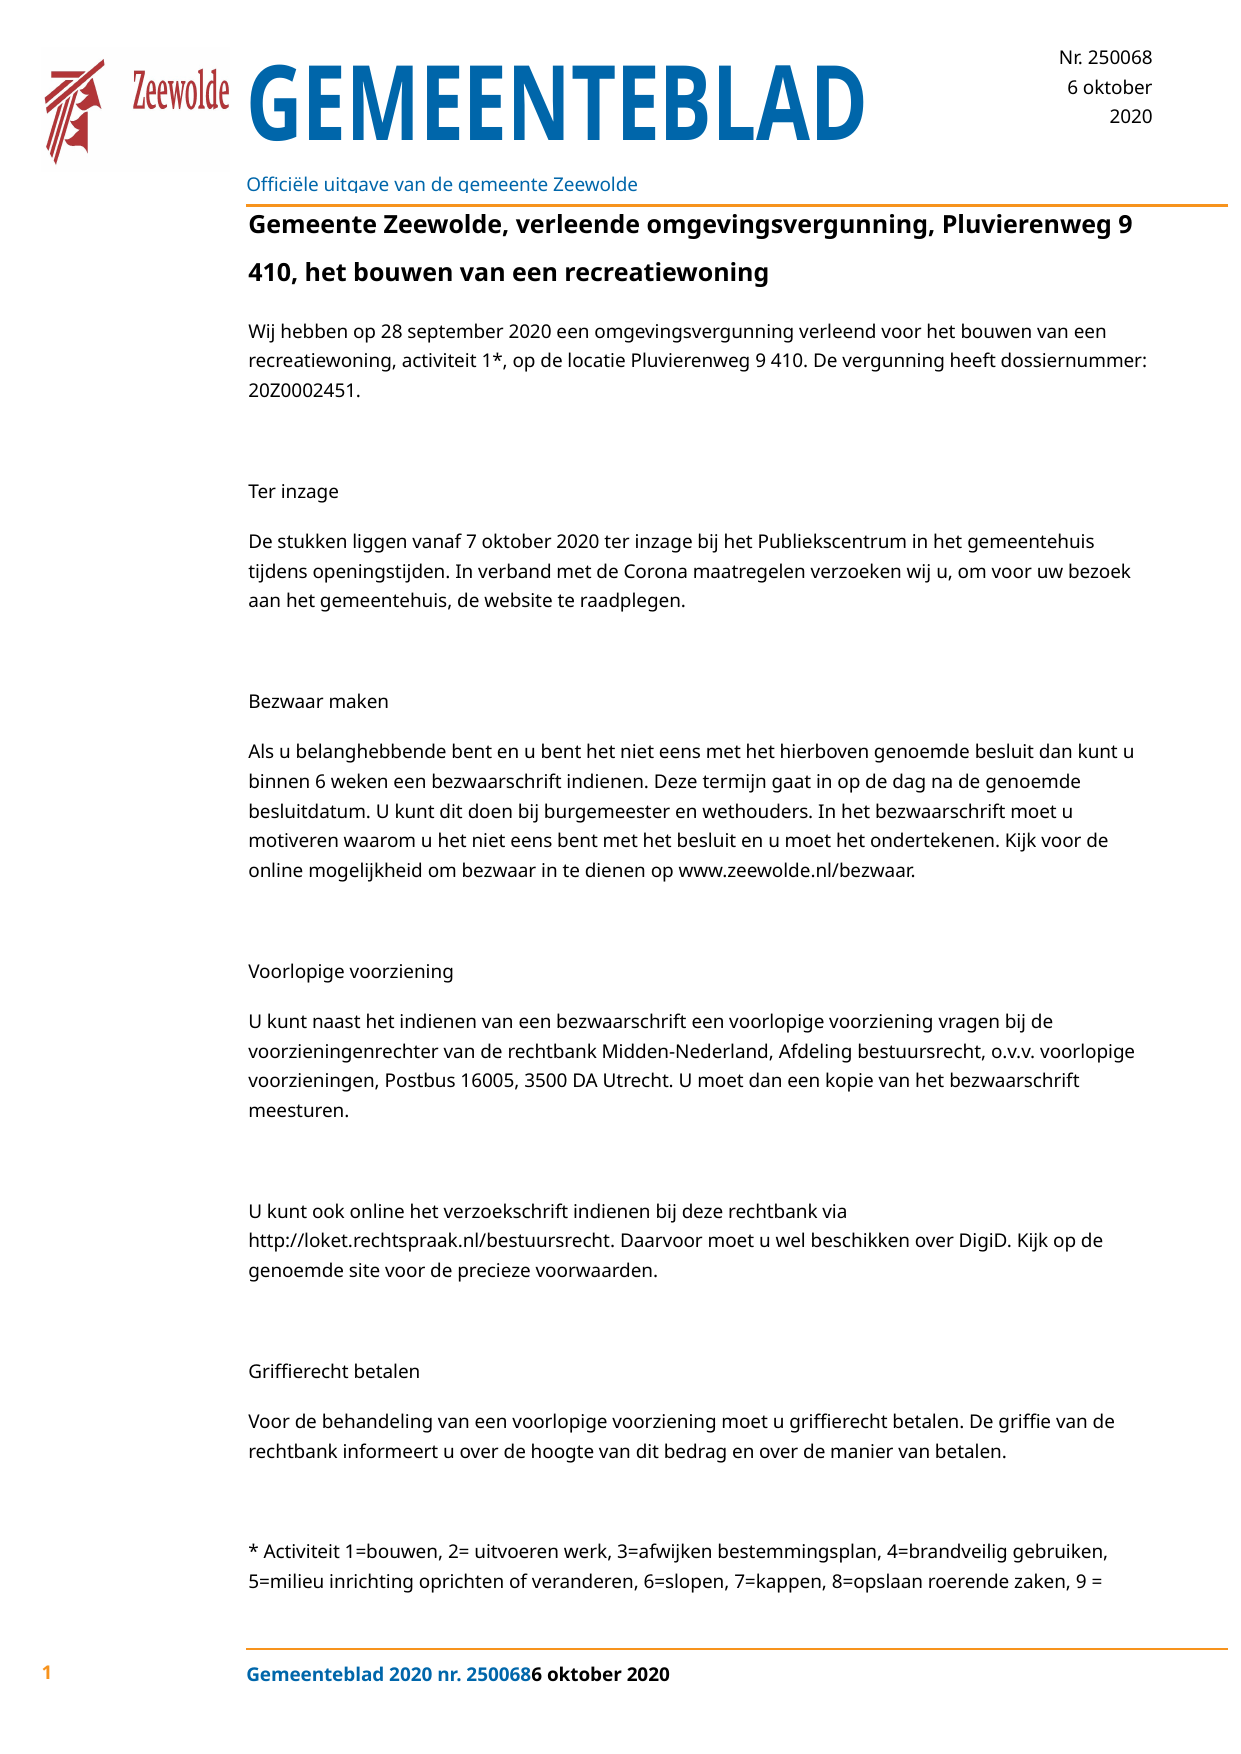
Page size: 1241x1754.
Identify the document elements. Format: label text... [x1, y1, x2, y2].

text Ter inzage [248, 478, 1152, 504]
text Voorlopige voorziening [248, 958, 1152, 984]
text Bezwaar maken [248, 688, 1152, 714]
text Griffierecht betalen [248, 1358, 1152, 1384]
text Wij hebben op 28 september 2020 een omgevingsvergunning verleend voor het bouwen van een recreatiewoning, activiteit 1*, op de locatie Pluvierenweg 9 410. De vergunning heeft dossiernummer: 20Z0002451. [248, 318, 1152, 403]
text U kunt ook online het verzoekschrift indienen bij deze rechtbank via http://loket.rechtspraak.nl/bestuursrecht. Daarvoor moet u wel beschikken over DigiD. Kijk op de genoemde site voor de precieze voorwaarden. [248, 1198, 1152, 1283]
text Gemeente Zeewolde, verleende omgevingsvergunning, Pluvierenweg 9 410, het bouwen van een recreatiewoning [248, 207, 1152, 288]
picture [41, 47, 231, 172]
text Voor de behandeling van een voorlopige voorziening moet u griffierecht betalen. De griffie van de rechtbank informeert u over de hoogte van dit bedrag en over de manier van betalen. [248, 1408, 1152, 1464]
text De stukken liggen vanaf 7 oktober 2020 ter inzage bij het Publiekscentrum in het gemeentehuis tijdens openingstijden. In verband met de Corona maatregelen verzoeken wij u, om voor uw bezoek aan het gemeentehuis, de website te raadplegen. [248, 528, 1152, 613]
text * Activiteit 1=bouwen, 2= uitvoeren werk, 3=afwijken bestemmingsplan, 4=brandveilig gebruiken, 5=milieu inrichting oprichten of veranderen, 6=slopen, 7=kappen, 8=opslaan roerende zaken, 9 = [248, 1539, 1152, 1594]
text Als u belanghebbende bent en u bent het niet eens met het hierboven genoemde besluit dan kunt u binnen 6 weken een bezwaarschrift indienen. Deze termijn gaat in op de dag na de genoemde besluitdatum. U kunt dit doen bij burgemeester en wethouders. In het bezwaarschrift moet u motiveren waarom u het niet eens bent met het besluit en u moet het ondertekenen. Kijk voor de online mogelijkheid om bezwaar in te dienen op www.zeewolde.nl/bezwaar. [248, 739, 1152, 883]
text U kunt naast het indienen van een bezwaarschrift een voorlopige voorziening vragen bij de voorzieningenrechter van de rechtbank Midden-Nederland, Afdeling bestuursrecht, o.v.v. voorlopige voorzieningen, Postbus 16005, 3500 DA Utrecht. U moet dan een kopie van het bezwaarschrift meesturen. [248, 1008, 1152, 1123]
